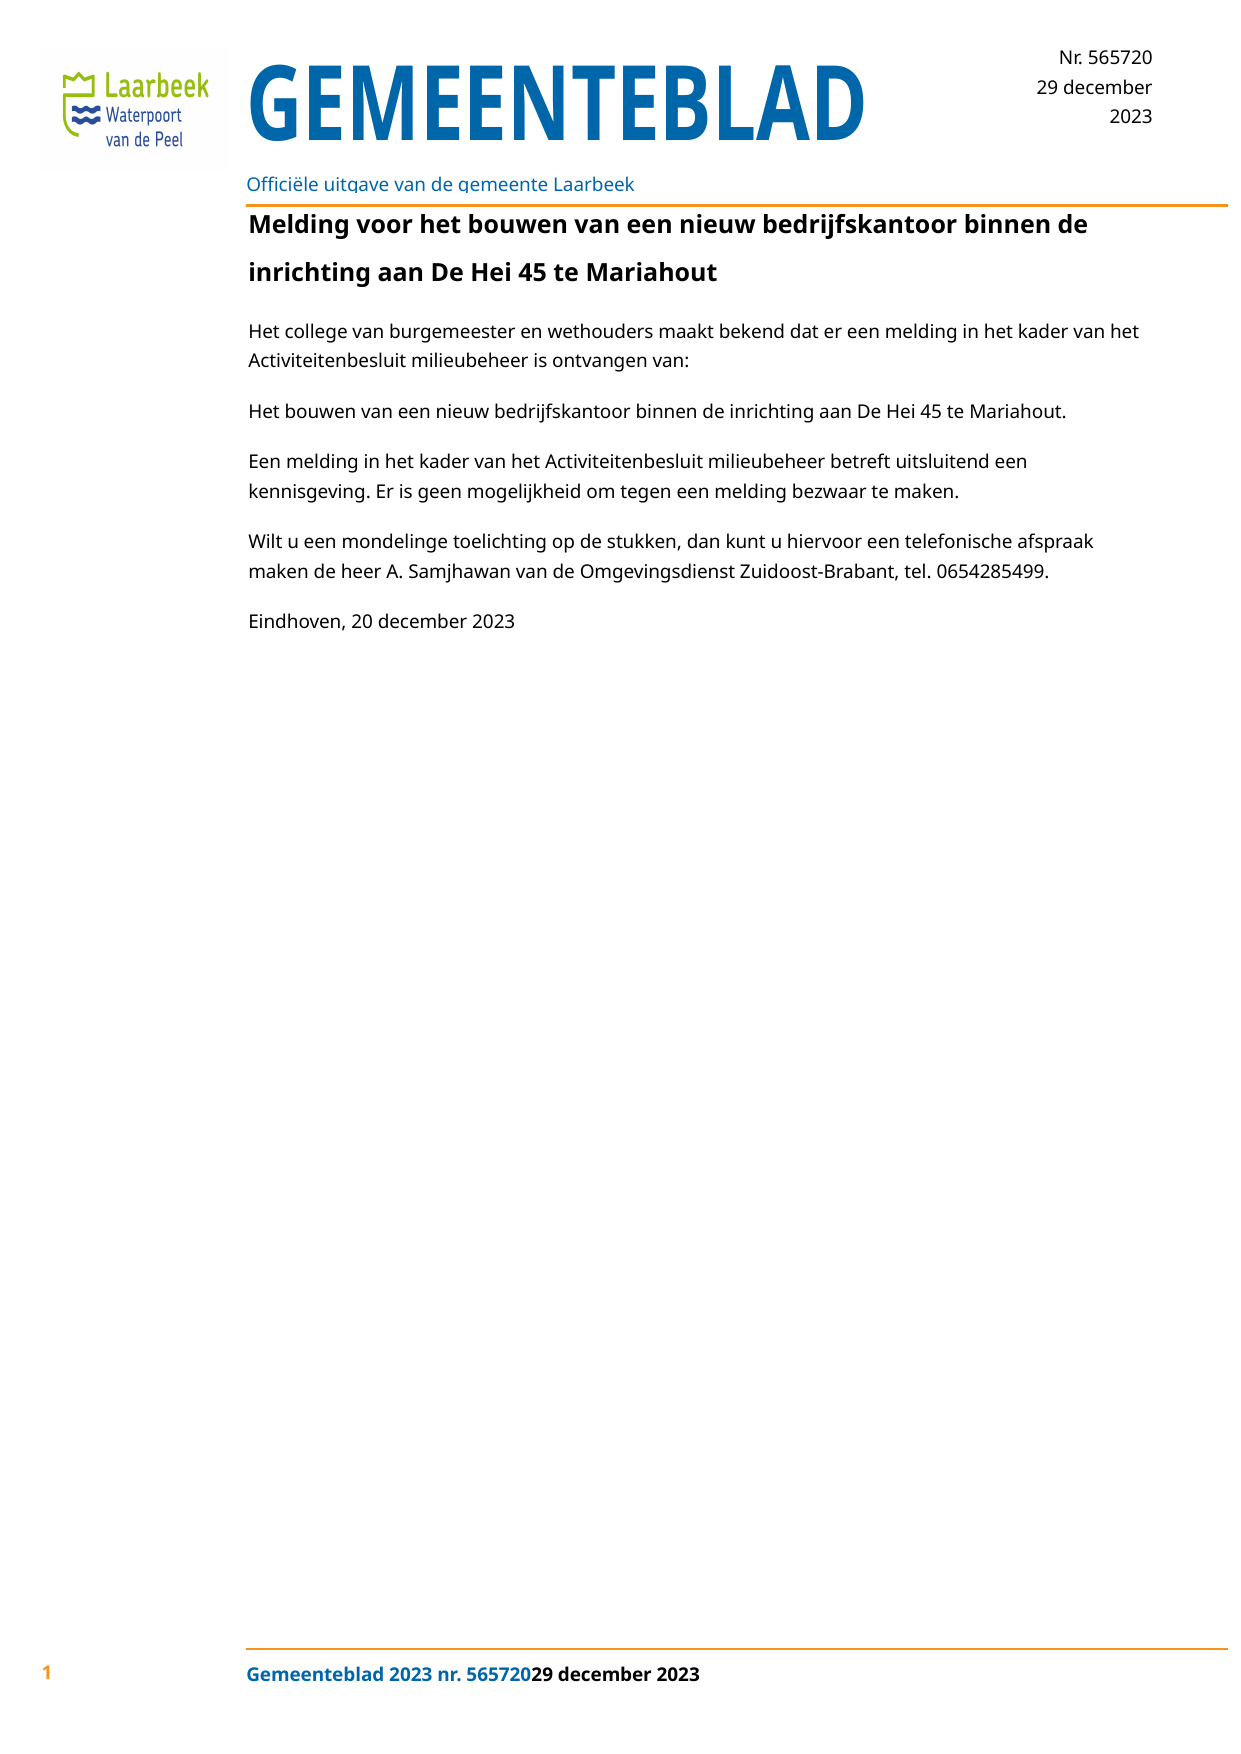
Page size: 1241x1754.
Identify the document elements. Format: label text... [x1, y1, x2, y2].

text Een melding in het kader van het Activiteitenbesluit milieubeheer betreft uitsluitend een kennisgeving. Er is geen mogelijkheid om tegen een melding bezwaar te maken. [248, 448, 1152, 504]
text Het bouwen van een nieuw bedrijfskantoor binnen de inrichting aan De Hei 45 te Mariahout. [248, 398, 1152, 424]
text Melding voor het bouwen van een nieuw bedrijfskantoor binnen de inrichting aan De Hei 45 te Mariahout [248, 207, 1152, 288]
picture [41, 47, 231, 172]
text Het college van burgemeester en wethouders maakt bekend dat er een melding in het kader van het Activiteitenbesluit milieubeheer is ontvangen van: [248, 318, 1152, 373]
text Wilt u een mondelinge toelichting op de stukken, dan kunt u hiervoor een telefonische afspraak maken de heer A. Samjhawan van de Omgevingsdienst Zuidoost-Brabant, tel. 0654285499. [248, 528, 1152, 584]
text Eindhoven, 20 december 2023 [248, 608, 1152, 634]
